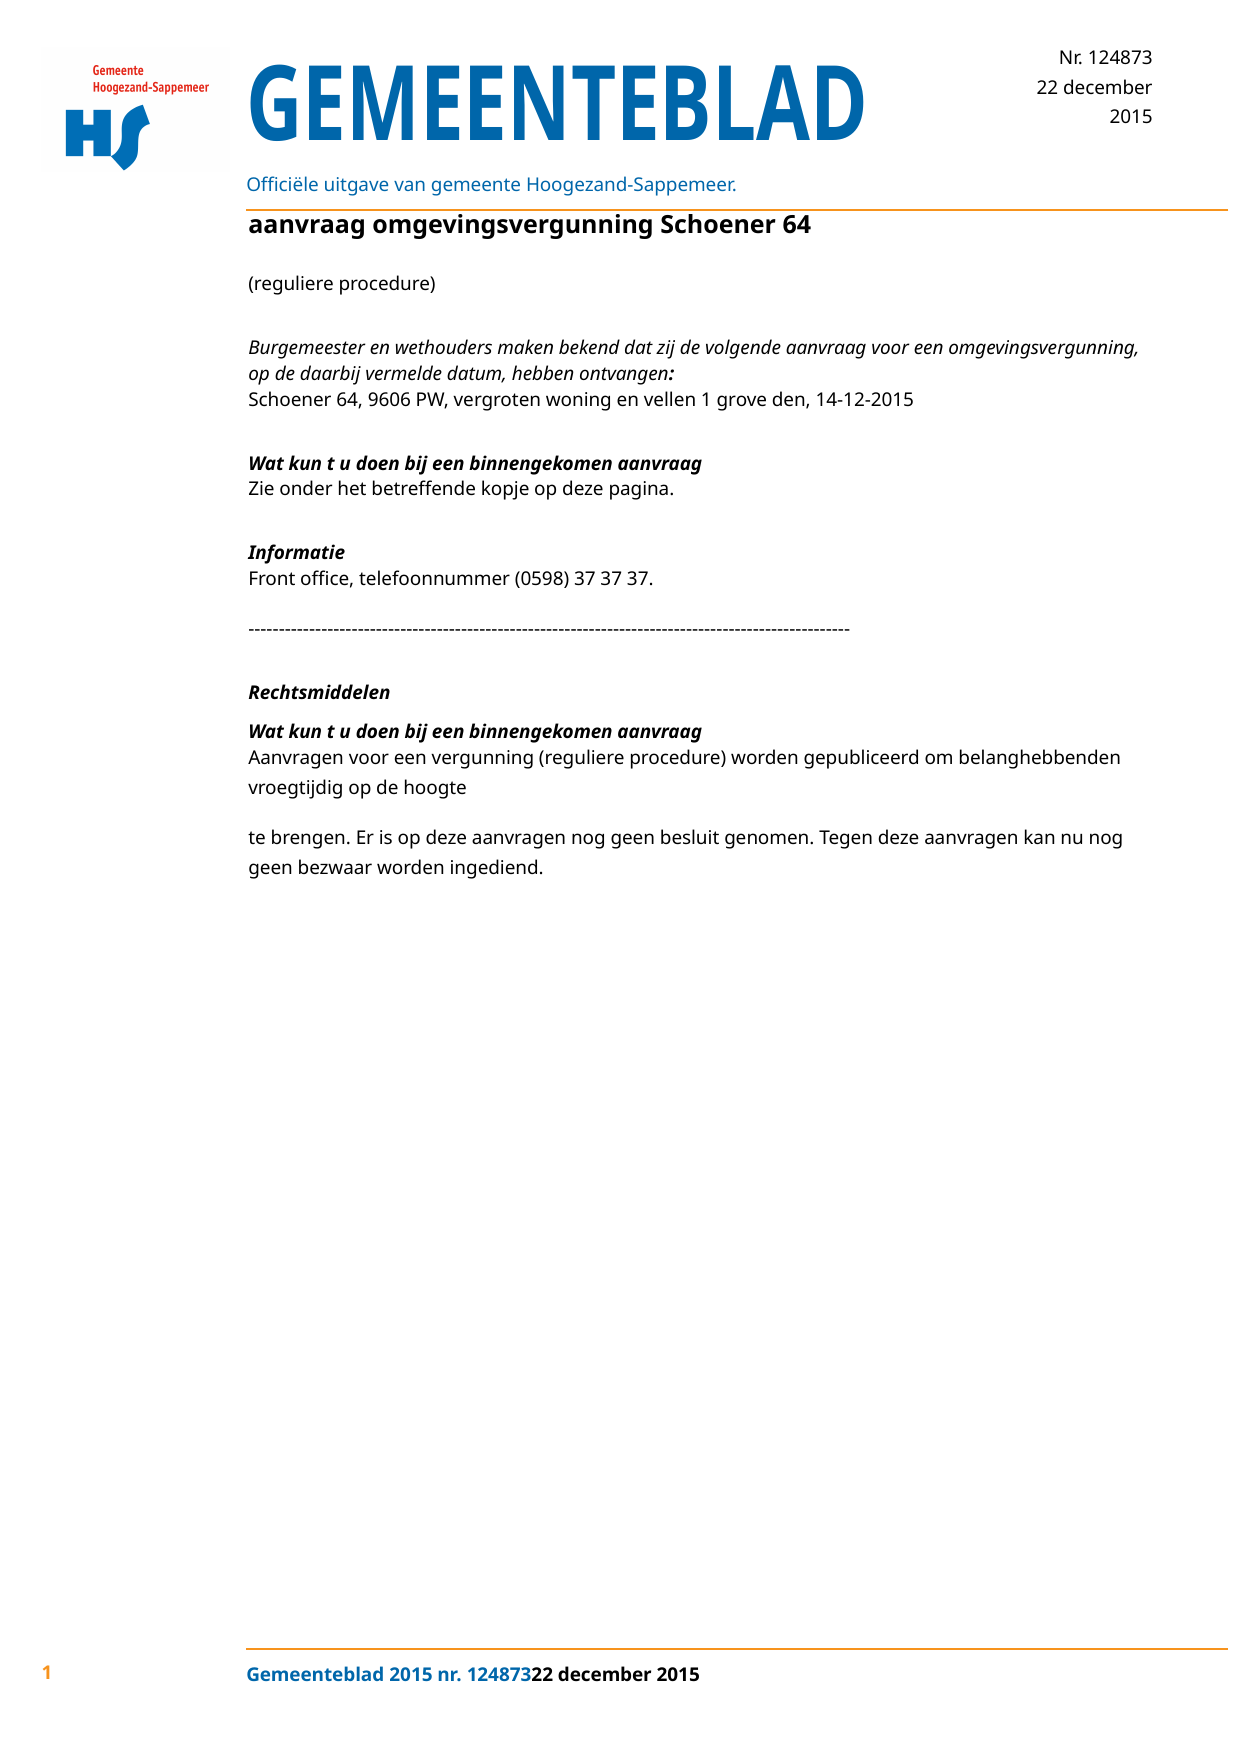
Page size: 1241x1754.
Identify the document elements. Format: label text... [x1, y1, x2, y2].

text Rechtsmiddelen [248, 679, 1152, 705]
text --------------------------------------------------------------------------------------------------- [248, 616, 1152, 641]
text Informatie [248, 539, 1152, 565]
text te brengen. Er is op deze aanvragen nog geen besluit genomen. Tegen deze aanvragen kan nu nog geen bezwaar worden ingediend. [248, 824, 1152, 880]
text (reguliere procedure) [248, 270, 1152, 296]
text Aanvragen voor een vergunning (reguliere procedure) worden gepubliceerd om belanghebbenden vroegtijdig op de hoogte [248, 744, 1152, 800]
text Wat kun t u doen bij een binnengekomen aanvraag [248, 450, 1152, 475]
text Burgemeester en wethouders maken bekend dat zij de volgende aanvraag voor een omgevingsvergunning, op de daarbij vermelde datum, hebben ontvangen: [248, 334, 1152, 386]
text Schoener 64, 9606 PW, vergroten woning en vellen 1 grove den, 14-12-2015 [248, 386, 1152, 411]
text aanvraag omgevingsvergunning Schoener 64 [248, 211, 1152, 241]
text Zie onder het betreffende kopje op deze pagina. [248, 475, 1152, 501]
text Front office, telefoonnummer (0598) 37 37 37. [248, 565, 1152, 591]
text Wat kun t u doen bij een binnengekomen aanvraag [248, 719, 1152, 744]
picture [41, 47, 231, 172]
